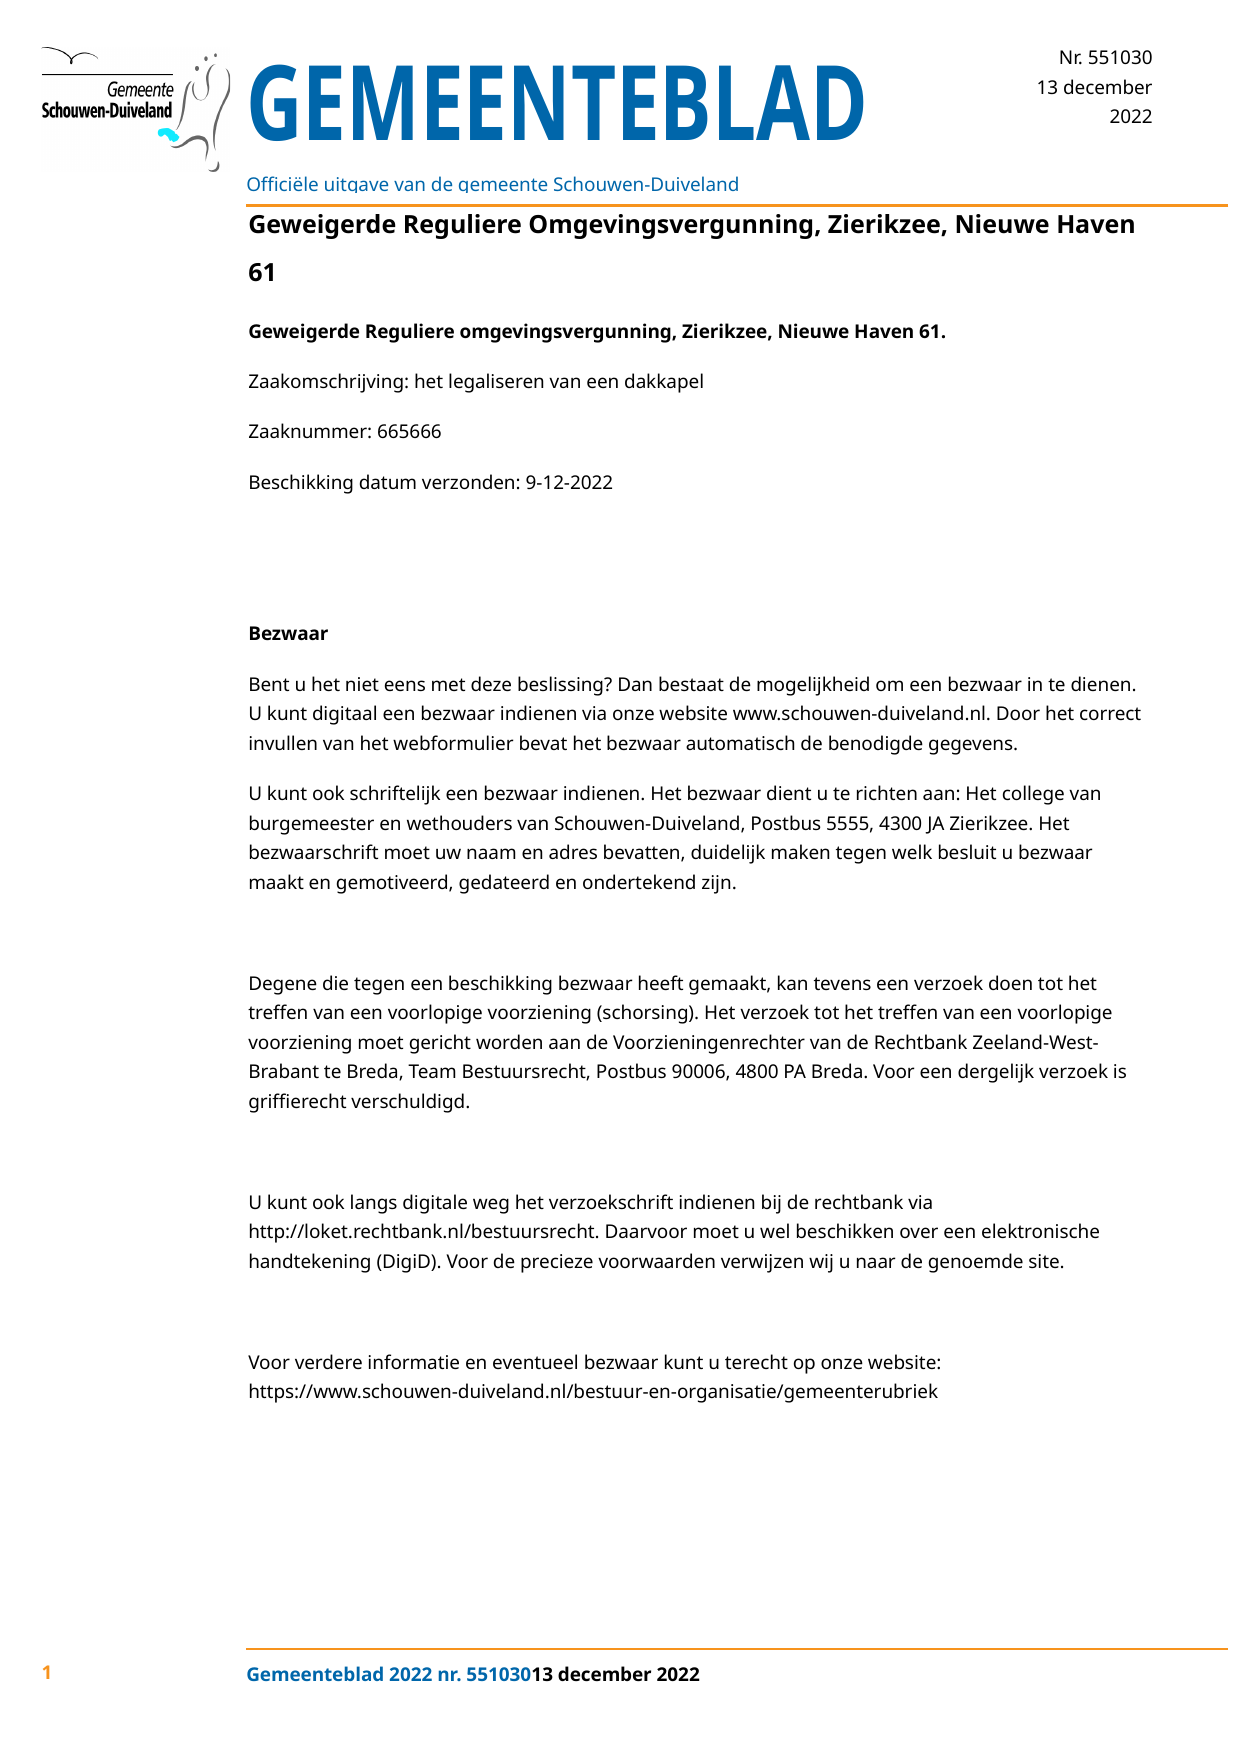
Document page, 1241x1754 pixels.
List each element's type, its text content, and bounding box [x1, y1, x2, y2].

picture [41, 47, 231, 172]
text Zaakomschrijving: het legaliseren van een dakkapel [248, 368, 1152, 394]
text Bezwaar [248, 620, 1152, 646]
text Degene die tegen een beschikking bezwaar heeft gemaakt, kan tevens een verzoek doen tot het treffen van een voorlopige voorziening (schorsing). Het verzoek tot het treffen van een voorlopige voorziening moet gericht worden aan de Voorzieningenrechter van de Rechtbank Zeeland-West-Brabant te Breda, Team Bestuursrecht, Postbus 90006, 4800 PA Breda. Voor een dergelijk verzoek is griffierecht verschuldigd. [248, 970, 1152, 1114]
text U kunt ook langs digitale weg het verzoekschrift indienen bij de rechtbank via http://loket.rechtbank.nl/bestuursrecht. Daarvoor moet u wel beschikken over een elektronische handtekening (DigiD). Voor de precieze voorwaarden verwijzen wij u naar de genoemde site. [248, 1189, 1152, 1274]
text Geweigerde Reguliere omgevingsvergunning, Zierikzee, Nieuwe Haven 61. [248, 318, 1152, 344]
text Zaaknummer: 665666 [248, 419, 1152, 444]
text Geweigerde Reguliere Omgevingsvergunning, Zierikzee, Nieuwe Haven 61 [248, 207, 1152, 288]
text Beschikking datum verzonden: 9-12-2022 [248, 469, 1152, 495]
text U kunt ook schriftelijk een bezwaar indienen. Het bezwaar dient u te richten aan: Het college van burgemeester en wethouders van Schouwen-Duiveland, Postbus 5555, 4300 JA Zierikzee. Het bezwaarschrift moet uw naam en adres bevatten, duidelijk maken tegen welk besluit u bezwaar maakt en gemotiveerd, gedateerd en ondertekend zijn. [248, 780, 1152, 895]
text Voor verdere informatie en eventueel bezwaar kunt u terecht op onze website: https://www.schouwen-duiveland.nl/bestuur-en-organisatie/gemeenterubriek [248, 1349, 1152, 1404]
text Bent u het niet eens met deze beslissing? Dan bestaat de mogelijkheid om een bezwaar in te dienen. U kunt digitaal een bezwaar indienen via onze website www.schouwen-duiveland.nl. Door het correct invullen van het webformulier bevat het bezwaar automatisch de benodigde gegevens. [248, 671, 1152, 756]
